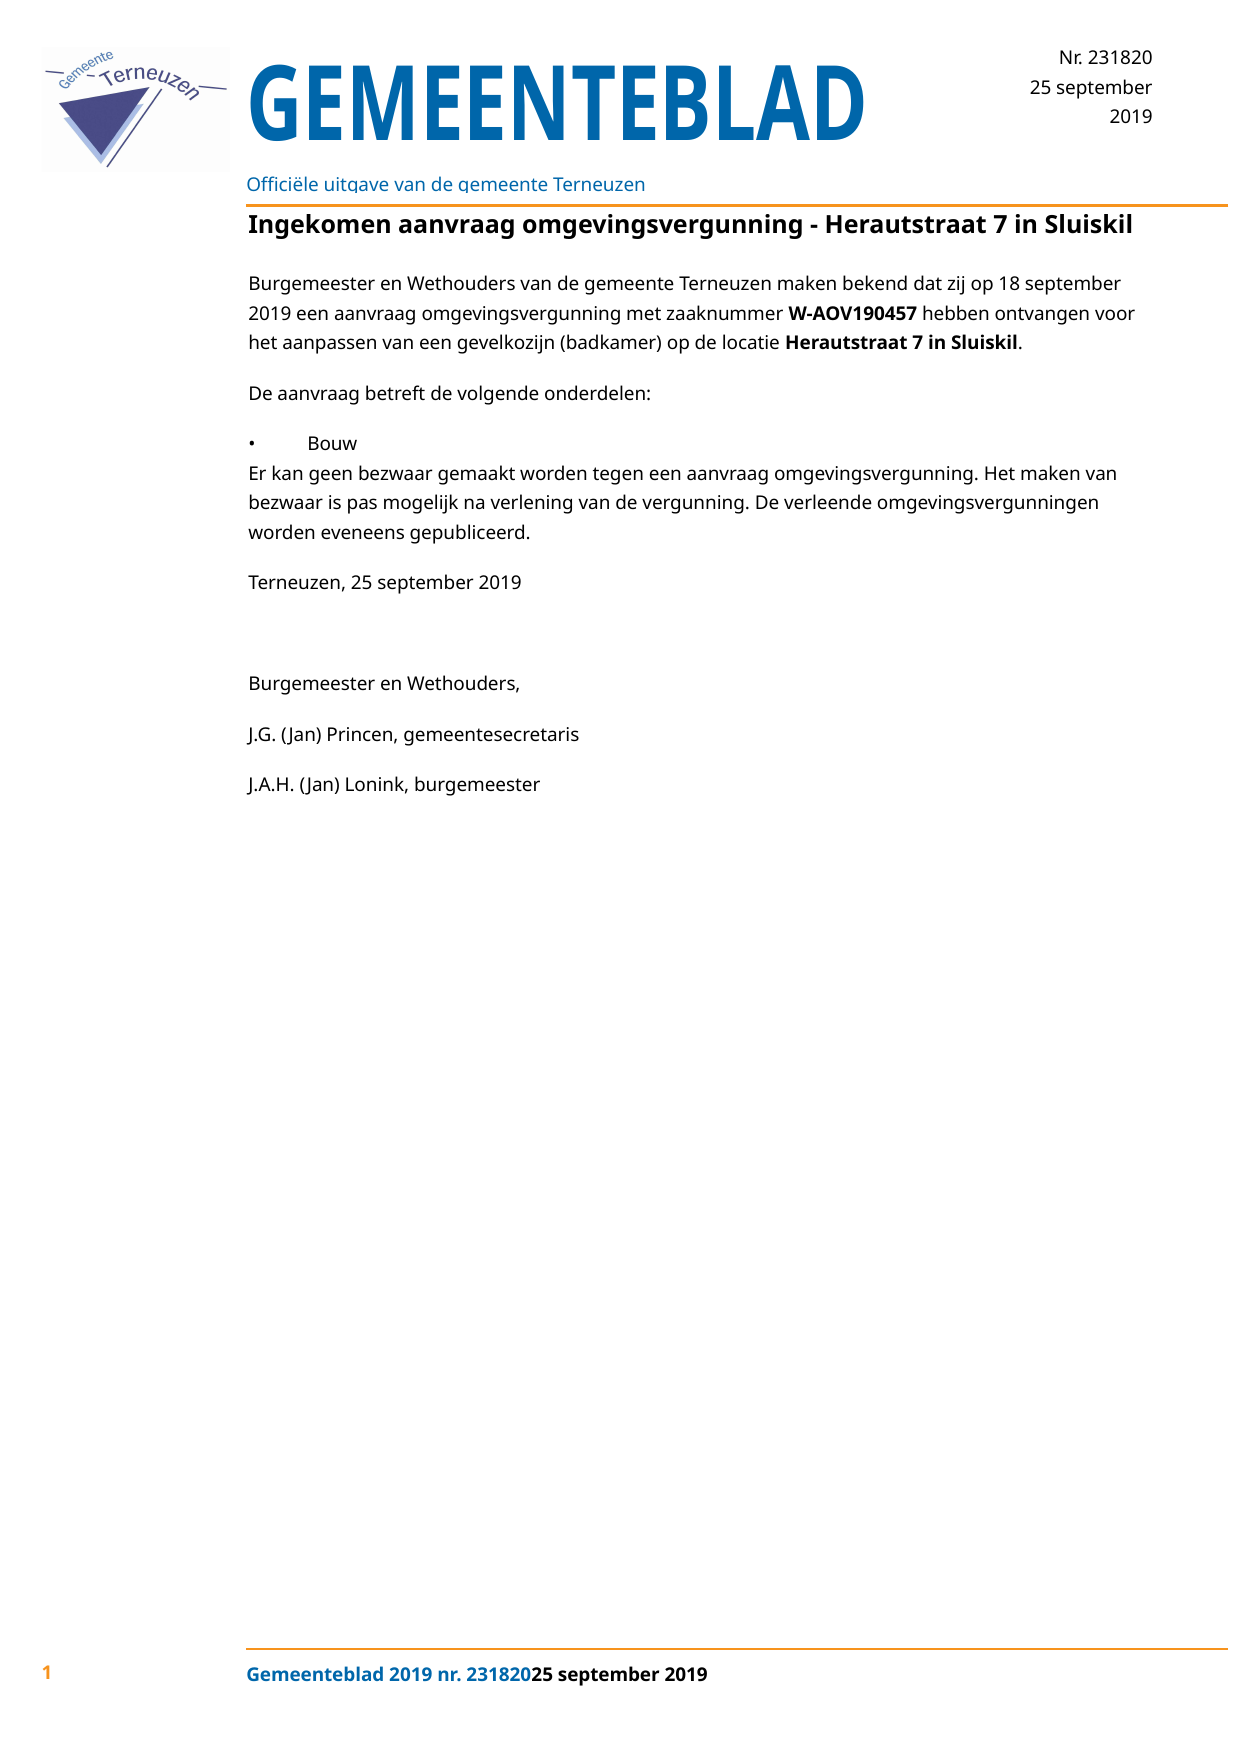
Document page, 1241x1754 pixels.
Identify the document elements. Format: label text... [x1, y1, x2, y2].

list Bouw [248, 430, 1152, 456]
text Terneuzen, 25 september 2019 [248, 569, 1152, 595]
text Ingekomen aanvraag omgevingsvergunning - Herautstraat 7 in Sluiskil [248, 207, 1152, 241]
text Burgemeester en Wethouders van de gemeente Terneuzen maken bekend dat zij op 18 september 2019 een aanvraag omgevingsvergunning met zaaknummer W-AOV190457 hebben ontvangen voor het aanpassen van een gevelkozijn (badkamer) op de locatie Herautstraat 7 in Sluiskil. [248, 270, 1152, 355]
picture [41, 47, 231, 172]
text Er kan geen bezwaar gemaakt worden tegen een aanvraag omgevingsvergunning. Het maken van bezwaar is pas mogelijk na verlening van de vergunning. De verleende omgevingsvergunningen worden eveneens gepubliceerd. [248, 460, 1152, 545]
text J.G. (Jan) Princen, gemeentesecretaris [248, 721, 1152, 746]
text De aanvraag betreft de volgende onderdelen: [248, 380, 1152, 406]
text J.A.H. (Jan) Lonink, burgemeester [248, 771, 1152, 797]
text Burgemeester en Wethouders, [248, 670, 1152, 696]
